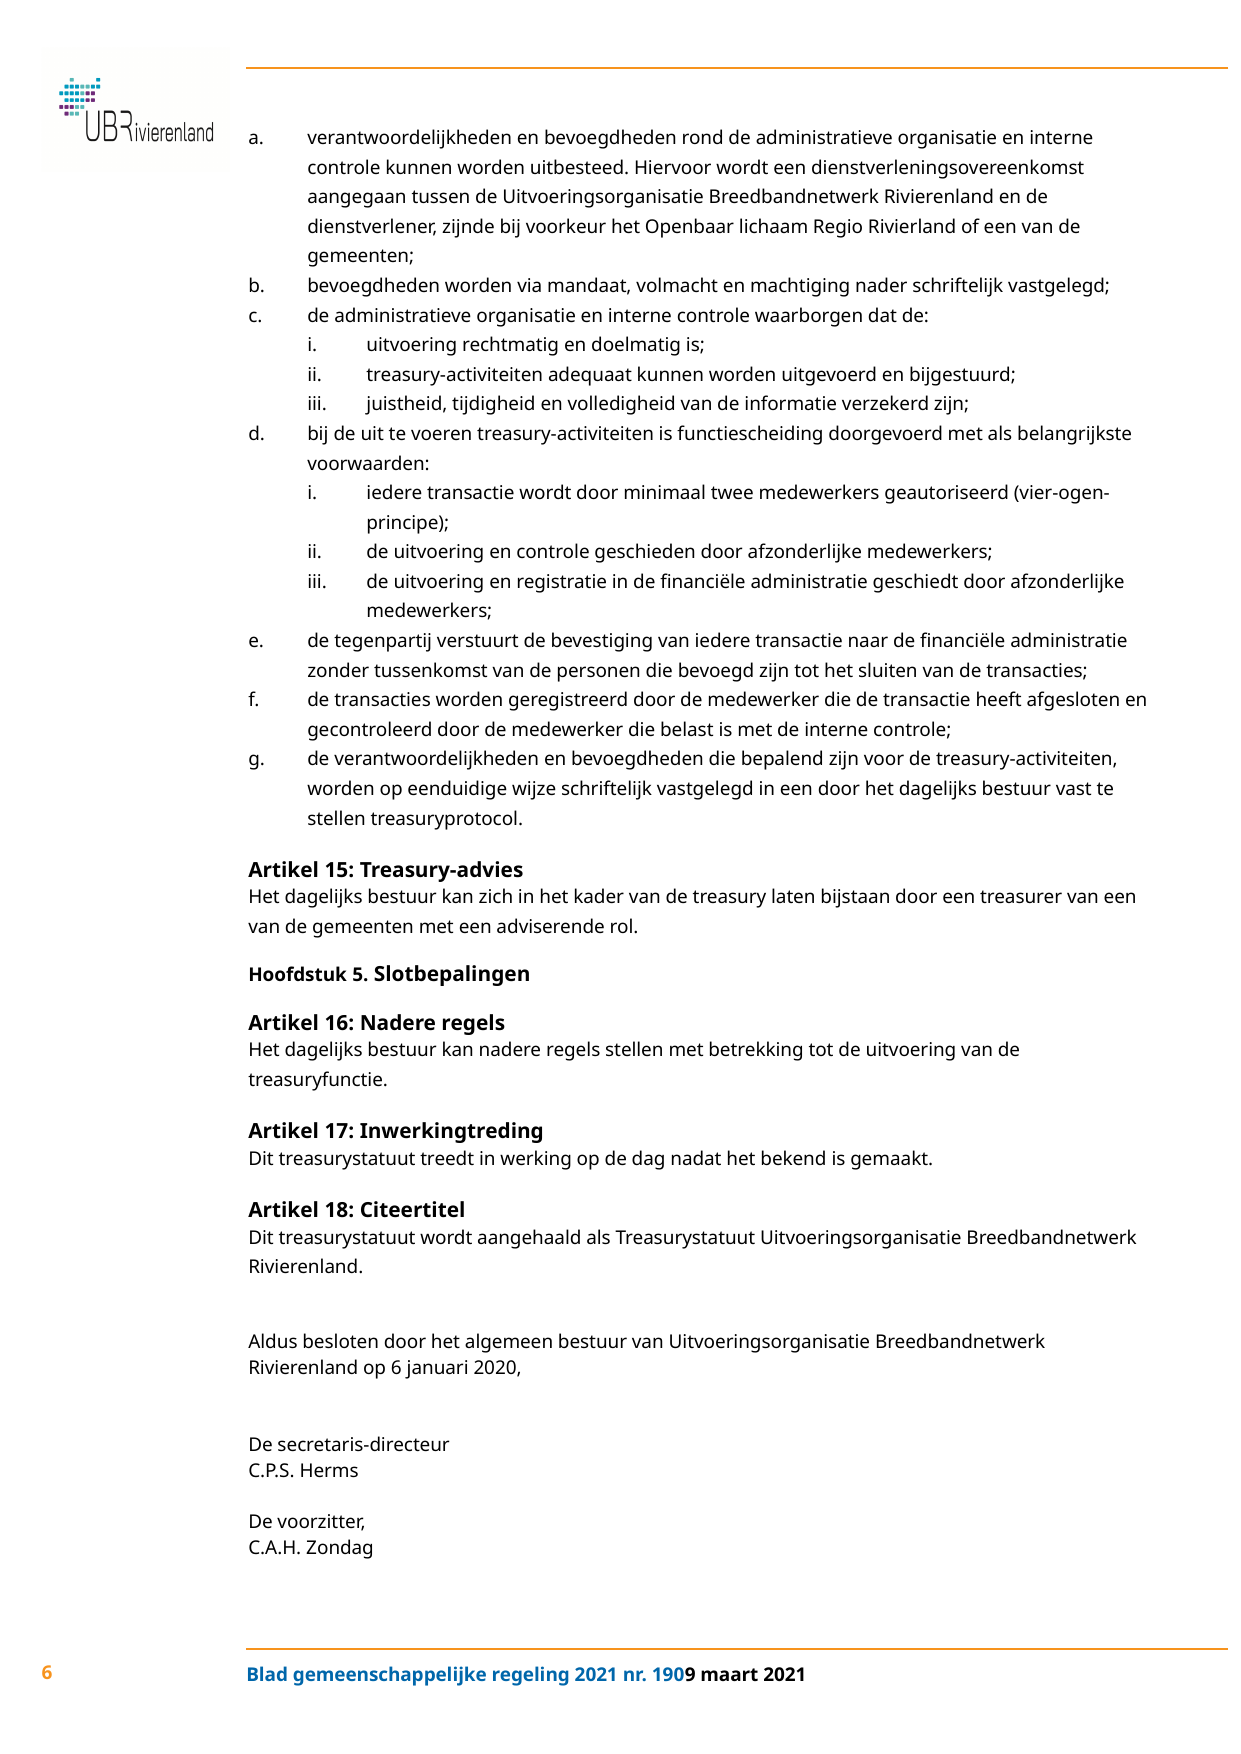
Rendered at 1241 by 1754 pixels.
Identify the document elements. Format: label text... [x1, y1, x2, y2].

text Dit treasurystatuut wordt aangehaald als Treasurystatuut Uitvoeringsorganisatie Breedbandnetwerk Rivierenland. [248, 1224, 1152, 1279]
text C.A.H. Zondag [248, 1534, 1152, 1560]
list de verantwoordelijkheden en bevoegdheden die bepalend zijn voor de treasury-activiteiten, worden op eenduidige wijze schriftelijk vastgelegd in een door het dagelijks bestuur vast te stellen treasuryprotocol. [248, 746, 1152, 831]
list de uitvoering en registratie in de financiële administratie geschiedt door afzonderlijke medewerkers; [307, 568, 1152, 623]
text Artikel 18: Citeertitel [248, 1195, 1152, 1224]
text De voorzitter, [248, 1509, 1152, 1534]
text Artikel 15: Treasury-advies [248, 855, 1152, 884]
text Het dagelijks bestuur kan zich in het kader van de treasury laten bijstaan door een treasurer van een van de gemeenten met een adviserende rol. [248, 884, 1152, 939]
text Aldus besloten door het algemeen bestuur van Uitvoeringsorganisatie Breedbandnetwerk Rivierenland op 6 januari 2020, [248, 1329, 1152, 1380]
text Artikel 16: Nadere regels [248, 1008, 1152, 1037]
text Artikel 17: Inwerkingtreding [248, 1117, 1152, 1145]
text Hoofdstuk 5. Slotbepalingen [248, 959, 1152, 987]
list de tegenpartij verstuurt de bevestiging van iedere transactie naar de financiële administratie zonder tussenkomst van de personen die bevoegd zijn tot het sluiten van de transacties; [248, 627, 1152, 683]
list treasury-activiteiten adequaat kunnen worden uitgevoerd en bijgestuurd; [307, 361, 1152, 387]
list de administratieve organisatie en interne controle waarborgen dat de: [248, 302, 1152, 328]
list uitvoering rechtmatig en doelmatig is; [307, 331, 1152, 357]
list iedere transactie wordt door minimaal twee medewerkers geautoriseerd (vier-ogen-principe); [307, 479, 1152, 535]
text Dit treasurystatuut treedt in werking op de dag nadat het bekend is gemaakt. [248, 1145, 1152, 1171]
text De secretaris-directeur [248, 1432, 1152, 1457]
list de uitvoering en controle geschieden door afzonderlijke medewerkers; [307, 538, 1152, 564]
list de transacties worden geregistreerd door de medewerker die de transactie heeft afgesloten en gecontroleerd door de medewerker die belast is met de interne controle; [248, 686, 1152, 742]
list verantwoordelijkheden en bevoegdheden rond de administratieve organisatie en interne controle kunnen worden uitbesteed. Hiervoor wordt een dienstverleningsovereenkomst aangegaan tussen de Uitvoeringsorganisatie Breedbandnetwerk Rivierenland en de dienstverlener, zijnde bij voorkeur het Openbaar lichaam Regio Rivierland of een van de gemeenten; [248, 124, 1152, 268]
picture [41, 47, 231, 172]
list bij de uit te voeren treasury-activiteiten is functiescheiding doorgevoerd met als belangrijkste voorwaarden: [248, 420, 1152, 476]
text Het dagelijks bestuur kan nadere regels stellen met betrekking tot de uitvoering van de treasuryfunctie. [248, 1037, 1152, 1092]
text C.P.S. Herms [248, 1457, 1152, 1483]
list bevoegdheden worden via mandaat, volmacht en machtiging nader schriftelijk vastgelegd; [248, 272, 1152, 298]
list juistheid, tijdigheid en volledigheid van de informatie verzekerd zijn; [307, 391, 1152, 416]
